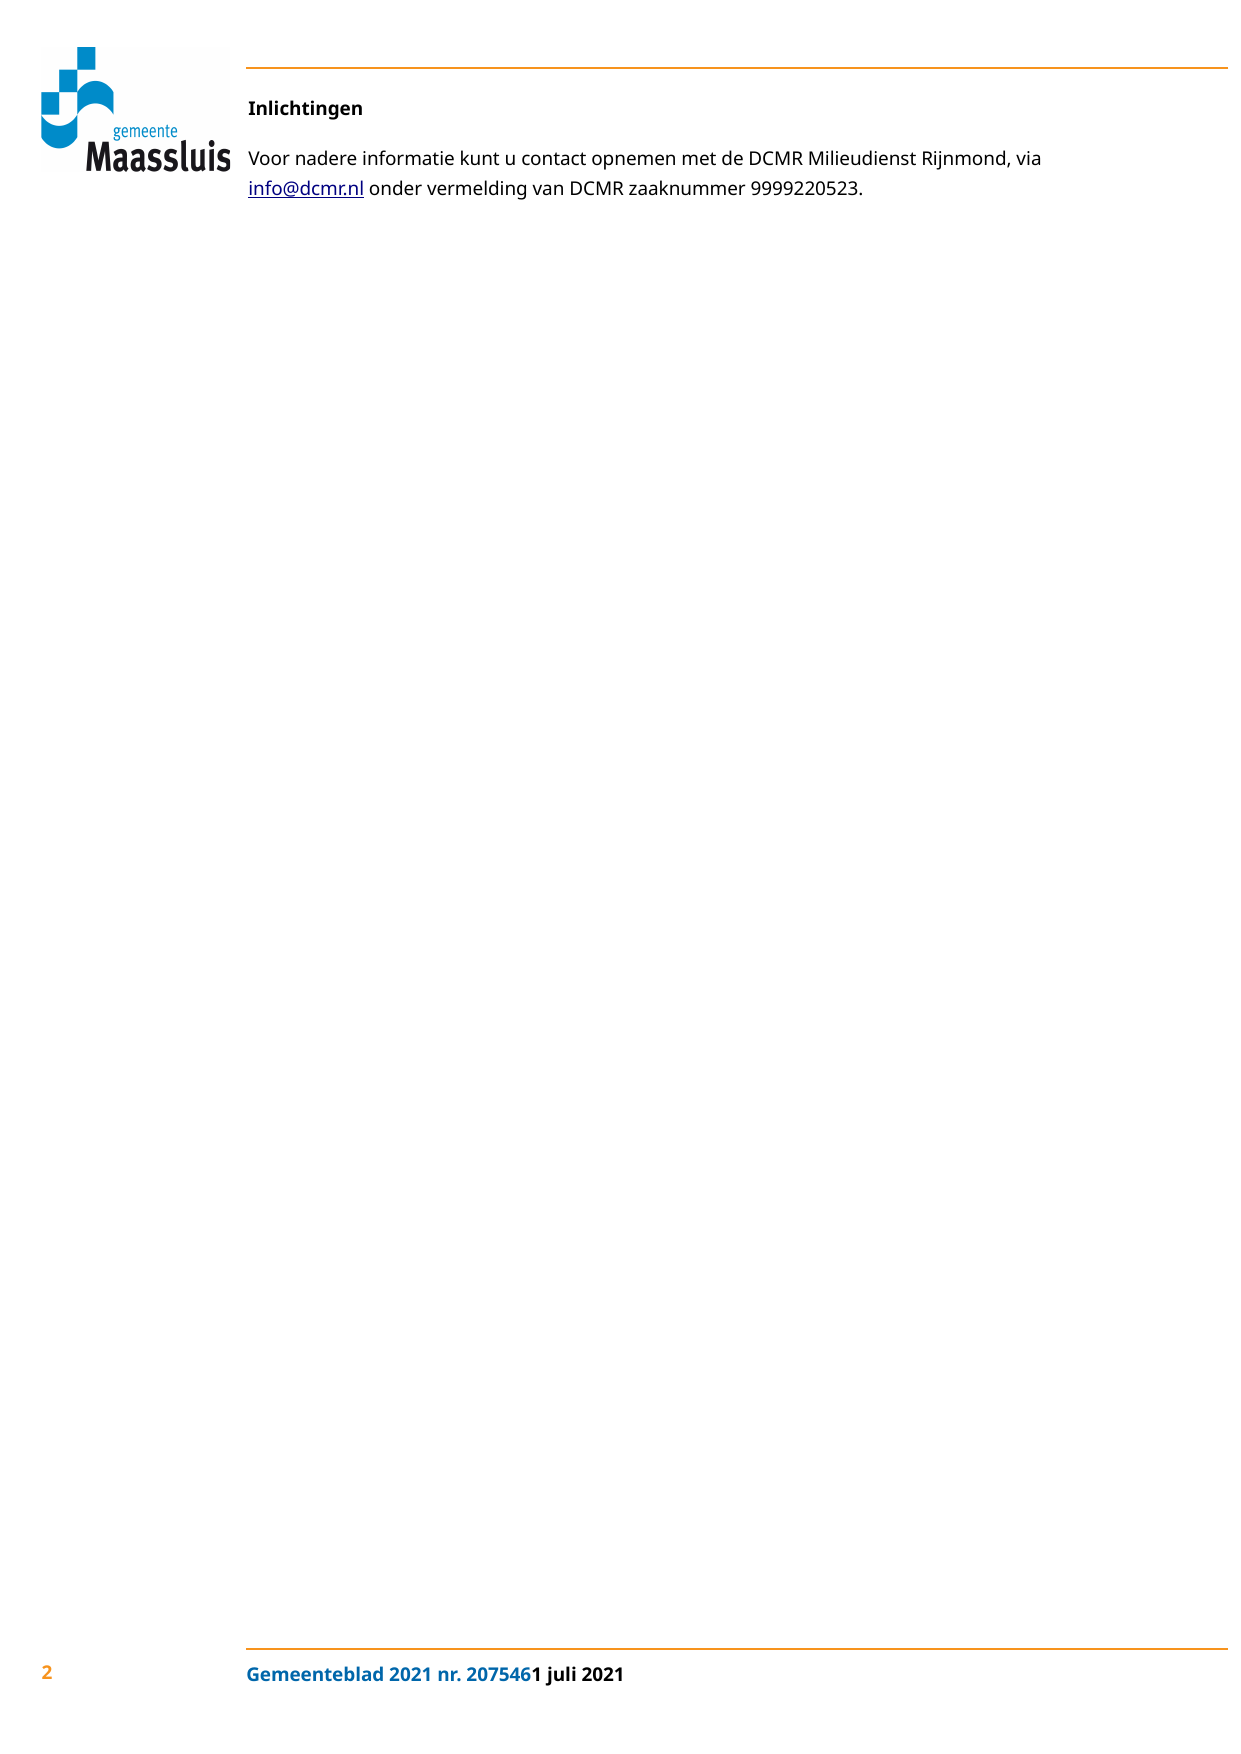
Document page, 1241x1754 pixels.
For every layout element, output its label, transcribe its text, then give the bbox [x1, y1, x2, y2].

text Inlichtingen [248, 95, 1152, 121]
picture [41, 47, 231, 172]
text Voor nadere informatie kunt u contact opnemen met de DCMR Milieudienst Rijnmond, via info@dcmr.nl onder vermelding van DCMR zaaknummer 9999220523. [248, 145, 1152, 201]
picture [41, 47, 77, 92]
